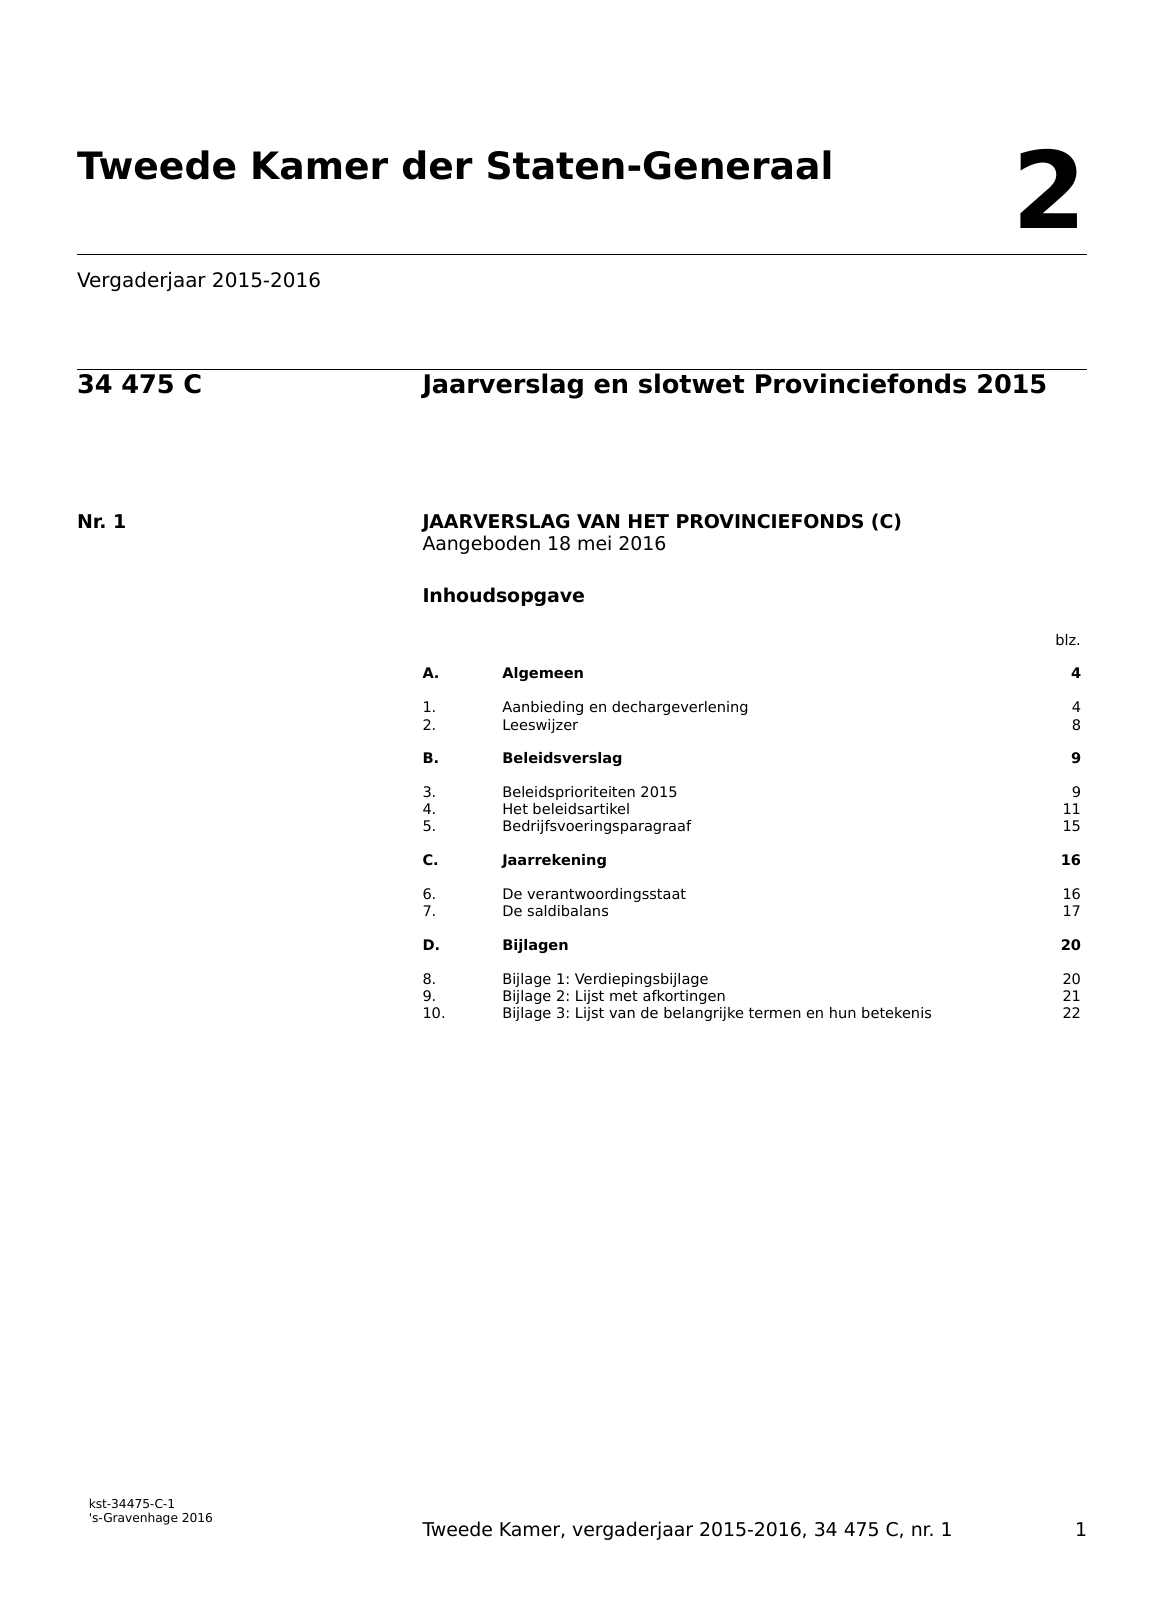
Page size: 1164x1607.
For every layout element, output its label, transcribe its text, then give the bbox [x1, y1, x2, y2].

table_cell [1028, 954, 1087, 971]
table_cell Vergaderjaar 2015-2016 [77, 255, 1087, 369]
subtitle 34 475 C Jaarverslag en slotwet Provinciefonds 2015 [77, 370, 1087, 399]
table_cell B. [422, 750, 496, 767]
table_cell Jaarrekening [496, 852, 1028, 869]
table_cell [1028, 869, 1087, 886]
table_cell Beleidsverslag [496, 750, 1028, 767]
table_cell 9 [1028, 750, 1087, 767]
table_cell [422, 954, 496, 971]
table_cell [1028, 649, 1087, 665]
table_cell Bijlage 3: Lijst van de belangrijke termen en hun betekenis [496, 1005, 1028, 1022]
table_cell 4 [1028, 665, 1087, 682]
text 's-Gravenhage 2016 [88, 1511, 323, 1525]
table_cell 6. [422, 886, 496, 903]
table_cell 7. [422, 903, 496, 920]
table_cell 22 [1028, 1005, 1087, 1022]
table_cell Aanbieding en dechargeverlening [496, 699, 1028, 716]
table_cell [1028, 767, 1087, 784]
table_cell 8 [1028, 716, 1087, 733]
table_cell Leeswijzer [496, 716, 1028, 733]
table_cell D. [422, 937, 496, 954]
table_cell 8. [422, 971, 496, 988]
table_cell De verantwoordingsstaat [496, 886, 1028, 903]
table_cell Bijlage 2: Lijst met afkortingen [496, 988, 1028, 1005]
table_cell 1. [422, 699, 496, 716]
table_cell 4. [422, 801, 496, 818]
table_cell 10. [422, 1005, 496, 1022]
subtitle Nr. 1 JAARVERSLAG VAN HET PROVINCIEFONDS (C) [77, 511, 1087, 532]
table_cell 4 [1028, 699, 1087, 716]
table_cell 17 [1028, 903, 1087, 920]
table_cell 11 [1028, 801, 1087, 818]
table_cell 9 [1028, 784, 1087, 801]
table_cell [496, 649, 1028, 665]
table_cell [422, 733, 496, 750]
table_cell [496, 869, 1028, 886]
table_cell [422, 835, 496, 852]
table_cell [496, 954, 1028, 971]
table_cell Bedrijfsvoeringsparagraaf [496, 818, 1028, 835]
table_cell Bijlage 1: Verdiepingsbijlage [496, 971, 1028, 988]
table_cell [496, 683, 1028, 699]
table_cell 15 [1028, 818, 1087, 835]
table_cell 20 [1028, 937, 1087, 954]
table_cell 2. [422, 716, 496, 733]
table_header [422, 631, 1028, 648]
text Aangeboden 18 mei 2016 [422, 532, 1087, 554]
table_cell Algemeen [496, 665, 1028, 682]
table_cell [422, 767, 496, 784]
table_cell [422, 869, 496, 886]
table_header 2 [886, 130, 1087, 254]
table_cell [422, 649, 496, 665]
table_cell [496, 920, 1028, 937]
table_cell Het beleidsartikel [496, 801, 1028, 818]
table_cell [496, 767, 1028, 784]
table_cell Beleidsprioriteiten 2015 [496, 784, 1028, 801]
table_cell [496, 835, 1028, 852]
subtitle Inhoudsopgave [422, 584, 1087, 606]
table_cell [1028, 683, 1087, 699]
table_cell 9. [422, 988, 496, 1005]
table_header Tweede Kamer der Staten-Generaal [77, 130, 886, 254]
table_cell A. [422, 665, 496, 682]
table_cell [1028, 733, 1087, 750]
table_header blz. [1028, 631, 1087, 648]
table_cell 5. [422, 818, 496, 835]
table_cell C. [422, 852, 496, 869]
table_cell [422, 920, 496, 937]
table_cell 16 [1028, 852, 1087, 869]
table_cell [496, 733, 1028, 750]
table_cell [1028, 920, 1087, 937]
table_cell 16 [1028, 886, 1087, 903]
table_cell [1028, 835, 1087, 852]
table_cell [422, 683, 496, 699]
text kst-34475-C-1 [88, 1497, 323, 1511]
table_cell 3. [422, 784, 496, 801]
table_cell 20 [1028, 971, 1087, 988]
table_cell De saldibalans [496, 903, 1028, 920]
table_cell Bijlagen [496, 937, 1028, 954]
table_cell 21 [1028, 988, 1087, 1005]
